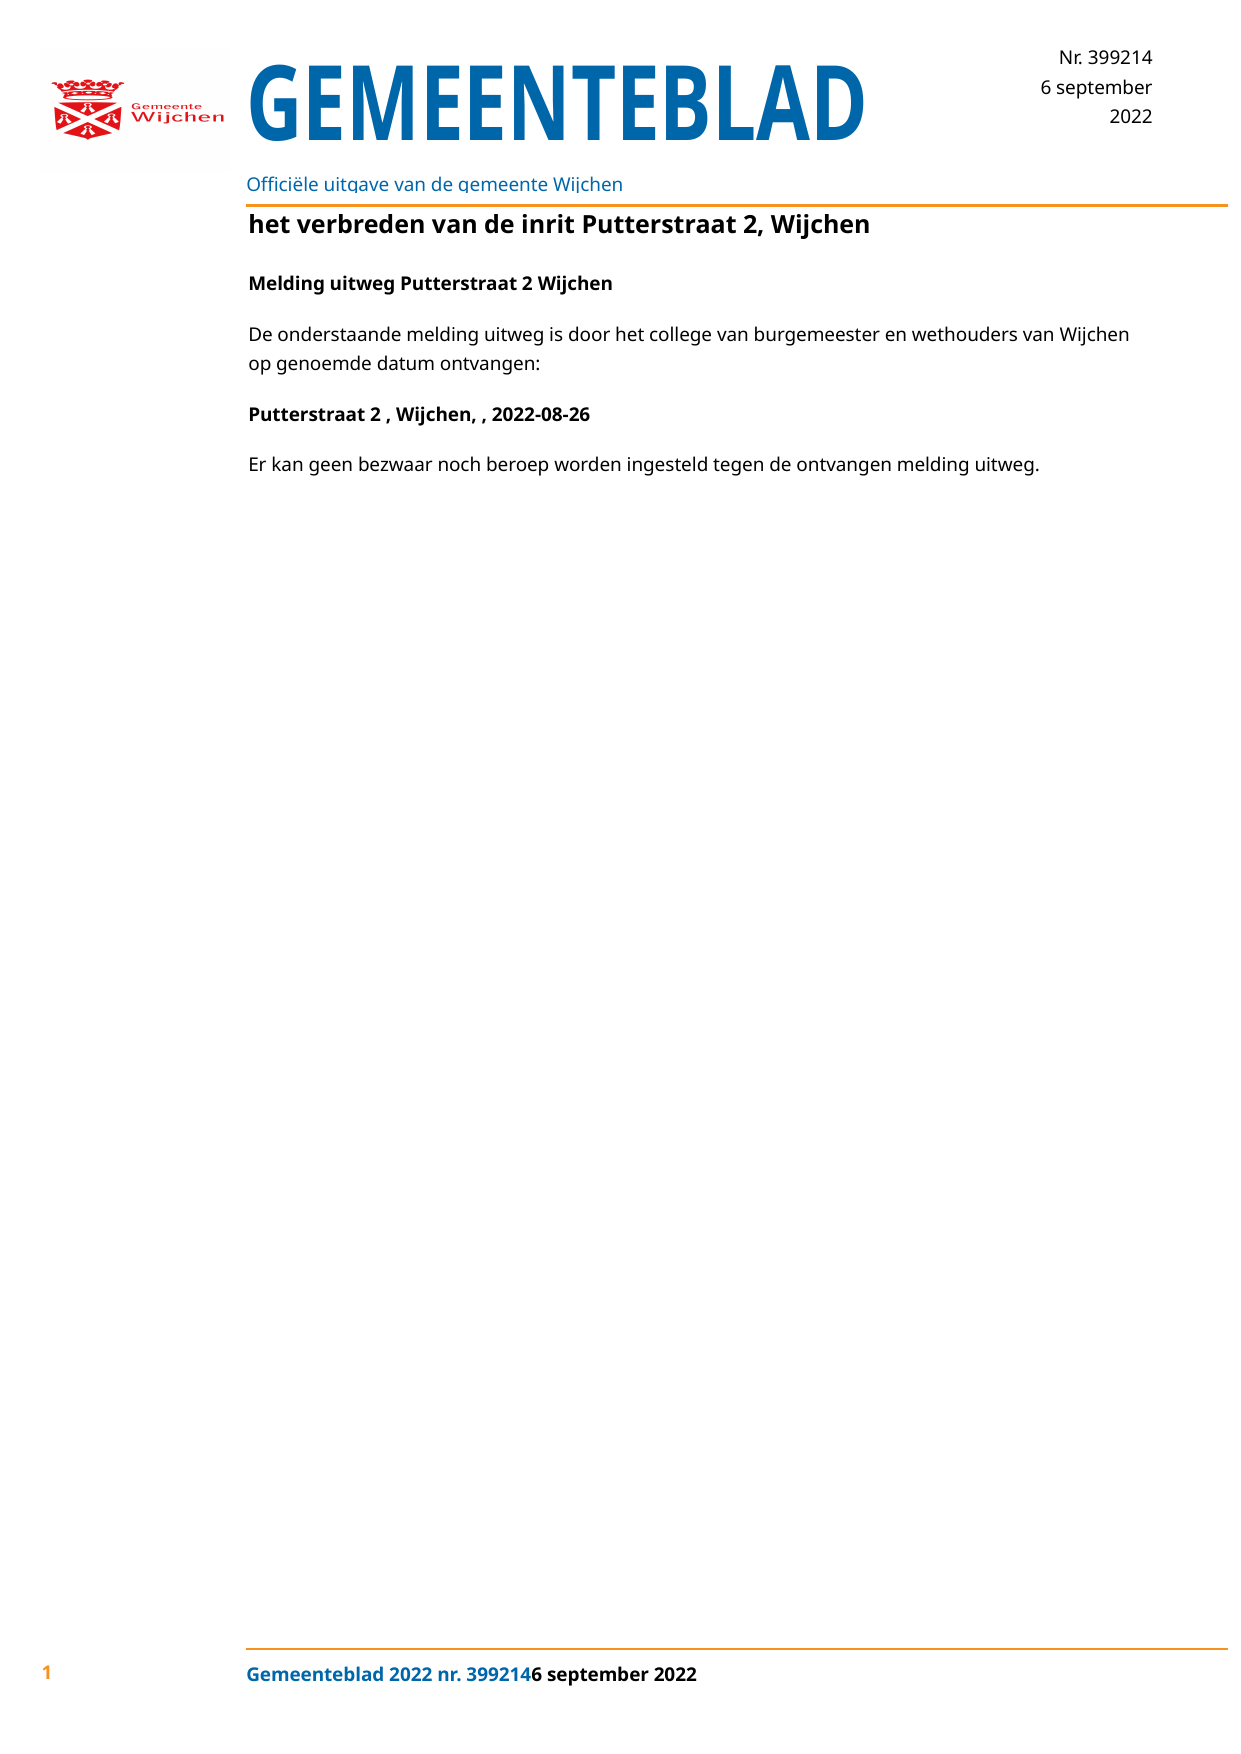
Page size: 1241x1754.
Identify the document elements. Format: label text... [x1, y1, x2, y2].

text Melding uitweg Putterstraat 2 Wijchen [248, 270, 1152, 296]
text Er kan geen bezwaar noch beroep worden ingesteld tegen de ontvangen melding uitweg. [248, 451, 1152, 477]
picture [41, 47, 231, 172]
text Putterstraat 2 , Wijchen, , 2022-08-26 [248, 401, 1152, 426]
text het verbreden van de inrit Putterstraat 2, Wijchen [248, 207, 1152, 241]
text De onderstaande melding uitweg is door het college van burgemeester en wethouders van Wijchen op genoemde datum ontvangen: [248, 321, 1152, 376]
